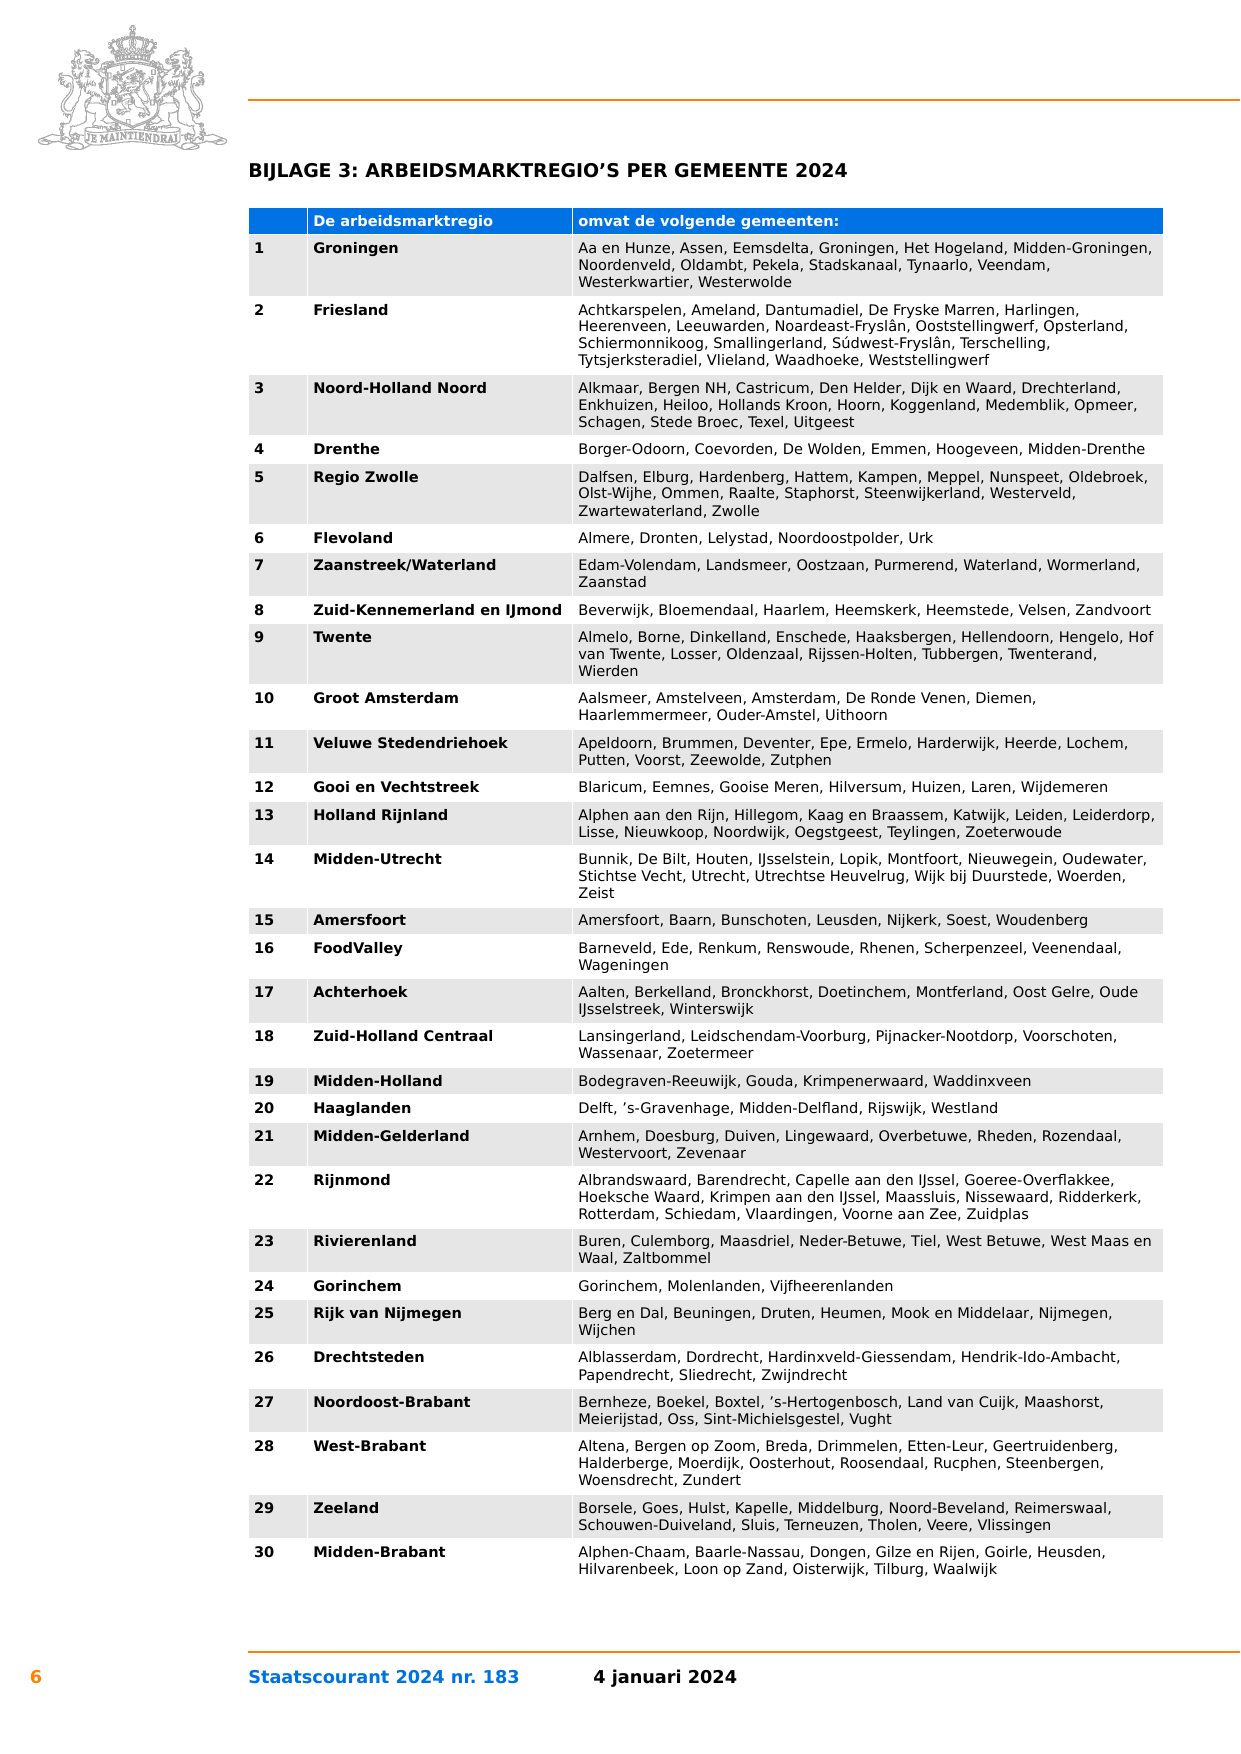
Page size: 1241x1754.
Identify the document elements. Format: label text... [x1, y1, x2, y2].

table_cell Beverwijk, Bloemendaal, Haarlem, Heemskerk, Heemstede, Velsen, Zandvoort [573, 597, 1163, 623]
table_cell Friesland [308, 297, 572, 374]
table_cell 15 [249, 908, 307, 934]
table_cell Midden-Brabant [308, 1539, 572, 1582]
picture [38, 25, 227, 150]
table_cell 26 [249, 1345, 307, 1388]
table_cell Noord-Holland Noord [308, 375, 572, 435]
table_cell Alkmaar, Bergen NH, Castricum, Den Helder, Dijk en Waard, Drechterland, Enkhuizen, Heiloo, Hollands Kroon, Hoorn, Koggenland, Medemblik, Opmeer, Schagen, Stede Broec, Texel, Uitgeest [573, 375, 1163, 435]
table_cell 8 [249, 597, 307, 623]
table_cell Albrandswaard, Barendrecht, Capelle aan den IJssel, Goeree-Overflakkee, Hoeksche Waard, Krimpen aan den IJssel, Maassluis, Nissewaard, Ridderkerk, Rotterdam, Schiedam, Vlaardingen, Voorne aan Zee, Zuidplas [573, 1167, 1163, 1227]
table_cell Aalten, Berkelland, Bronckhorst, Doetinchem, Montferland, Oost Gelre, Oude IJsselstreek, Winterswijk [573, 979, 1163, 1023]
table_cell Berg en Dal, Beuningen, Druten, Heumen, Mook en Middelaar, Nijmegen, Wijchen [573, 1300, 1163, 1344]
table_header [249, 208, 307, 234]
table_cell Midden-Utrecht [308, 846, 572, 906]
table_cell Bunnik, De Bilt, Houten, IJsselstein, Lopik, Montfoort, Nieuwegein, Oudewater, Stichtse Vecht, Utrecht, Utrechtse Heuvelrug, Wijk bij Duurstede, Woerden, Zeist [573, 846, 1163, 906]
table_cell 30 [249, 1539, 307, 1582]
table_cell 9 [249, 624, 307, 684]
table_cell 7 [249, 553, 307, 596]
table_cell Zeeland [308, 1495, 572, 1538]
table_cell Regio Zwolle [308, 464, 572, 524]
table_cell Drenthe [308, 436, 572, 463]
table_cell Midden-Holland [308, 1068, 572, 1094]
table_cell Achtkarspelen, Ameland, Dantumadiel, De Fryske Marren, Harlingen, Heerenveen, Leeuwarden, Noardeast-Fryslân, Ooststellingwerf, Opsterland, Schiermonnikoog, Smallingerland, Súdwest-Fryslân, Terschelling, Tytsjerksteradiel, Vlieland, Waadhoeke, Weststellingwerf [573, 297, 1163, 374]
table_cell Arnhem, Doesburg, Duiven, Lingewaard, Overbetuwe, Rheden, Rozendaal, Westervoort, Zevenaar [573, 1123, 1163, 1166]
table_cell Dalfsen, Elburg, Hardenberg, Hattem, Kampen, Meppel, Nunspeet, Oldebroek, Olst-Wijhe, Ommen, Raalte, Staphorst, Steenwijkerland, Westerveld, Zwartewaterland, Zwolle [573, 464, 1163, 524]
table_cell Borger-Odoorn, Coevorden, De Wolden, Emmen, Hoogeveen, Midden-Drenthe [573, 436, 1163, 463]
table_cell Zuid-Holland Centraal [308, 1024, 572, 1067]
table_cell Noordoost-Brabant [308, 1389, 572, 1432]
table_cell Holland Rijnland [308, 802, 572, 845]
table_cell Midden-Gelderland [308, 1123, 572, 1166]
table_cell 28 [249, 1434, 307, 1494]
table_cell 22 [249, 1167, 307, 1227]
table_cell Groningen [308, 235, 572, 296]
table_cell Twente [308, 624, 572, 684]
table_cell 20 [249, 1095, 307, 1122]
table_header De arbeidsmarktregio [308, 208, 572, 234]
table_cell Haaglanden [308, 1095, 572, 1122]
table_cell Gorinchem [308, 1273, 572, 1299]
table_cell Gorinchem, Molenlanden, Vijfheerenlanden [573, 1273, 1163, 1299]
table_cell Zuid-Kennemerland en IJmond [308, 597, 572, 623]
table_cell 1 [249, 235, 307, 296]
table_cell Lansingerland, Leidschendam-Voorburg, Pijnacker-Nootdorp, Voorschoten, Wassenaar, Zoetermeer [573, 1024, 1163, 1067]
table_cell Apeldoorn, Brummen, Deventer, Epe, Ermelo, Harderwijk, Heerde, Lochem, Putten, Voorst, Zeewolde, Zutphen [573, 730, 1163, 773]
table_cell Bernheze, Boekel, Boxtel, ’s-Hertogenbosch, Land van Cuijk, Maashorst, Meierijstad, Oss, Sint-Michielsgestel, Vught [573, 1389, 1163, 1432]
table_cell 21 [249, 1123, 307, 1166]
table_cell Blaricum, Eemnes, Gooise Meren, Hilversum, Huizen, Laren, Wijdemeren [573, 774, 1163, 801]
table_cell Alblasserdam, Dordrecht, Hardinxveld-Giessendam, Hendrik-Ido-Ambacht, Papendrecht, Sliedrecht, Zwijndrecht [573, 1345, 1163, 1388]
table_cell FoodValley [308, 935, 572, 978]
table_cell Almere, Dronten, Lelystad, Noordoostpolder, Urk [573, 525, 1163, 551]
table_cell 29 [249, 1495, 307, 1538]
table_cell Alphen-Chaam, Baarle-Nassau, Dongen, Gilze en Rijen, Goirle, Heusden, Hilvarenbeek, Loon op Zand, Oisterwijk, Tilburg, Waalwijk [573, 1539, 1163, 1582]
subtitle BIJLAGE 3: ARBEIDSMARKTREGIO’S PER GEMEENTE 2024 [248, 160, 1163, 182]
table_cell Buren, Culemborg, Maasdriel, Neder-Betuwe, Tiel, West Betuwe, West Maas en Waal, Zaltbommel [573, 1229, 1163, 1272]
table_cell 24 [249, 1273, 307, 1299]
table_cell Drechtsteden [308, 1345, 572, 1388]
table_cell 3 [249, 375, 307, 435]
table_cell 6 [249, 525, 307, 551]
table_cell 13 [249, 802, 307, 845]
table_cell 27 [249, 1389, 307, 1432]
table_cell Rivierenland [308, 1229, 572, 1272]
table_cell 14 [249, 846, 307, 906]
table_cell Aa en Hunze, Assen, Eemsdelta, Groningen, Het Hogeland, Midden-Groningen, Noordenveld, Oldambt, Pekela, Stadskanaal, Tynaarlo, Veendam, Westerkwartier, Westerwolde [573, 235, 1163, 296]
table_cell 11 [249, 730, 307, 773]
table_cell Gooi en Vechtstreek [308, 774, 572, 801]
table_cell Almelo, Borne, Dinkelland, Enschede, Haaksbergen, Hellendoorn, Hengelo, Hof van Twente, Losser, Oldenzaal, Rijssen-Holten, Tubbergen, Twenterand, Wierden [573, 624, 1163, 684]
table_cell Edam-Volendam, Landsmeer, Oostzaan, Purmerend, Waterland, Wormerland, Zaanstad [573, 553, 1163, 596]
table_cell Achterhoek [308, 979, 572, 1023]
table_cell Bodegraven-Reeuwijk, Gouda, Krimpenerwaard, Waddinxveen [573, 1068, 1163, 1094]
table_cell Altena, Bergen op Zoom, Breda, Drimmelen, Etten-Leur, Geertruidenberg, Halderberge, Moerdijk, Oosterhout, Roosendaal, Rucphen, Steenbergen, Woensdrecht, Zundert [573, 1434, 1163, 1494]
table_cell Aalsmeer, Amstelveen, Amsterdam, De Ronde Venen, Diemen, Haarlemmermeer, Ouder-Amstel, Uithoorn [573, 686, 1163, 729]
table_cell Amersfoort, Baarn, Bunschoten, Leusden, Nijkerk, Soest, Woudenberg [573, 908, 1163, 934]
table_cell Rijnmond [308, 1167, 572, 1227]
table_cell 19 [249, 1068, 307, 1094]
table_cell 12 [249, 774, 307, 801]
table_cell Rijk van Nijmegen [308, 1300, 572, 1344]
table_cell 23 [249, 1229, 307, 1272]
table_cell 10 [249, 686, 307, 729]
table_cell 17 [249, 979, 307, 1023]
table_cell 2 [249, 297, 307, 374]
table_cell 4 [249, 436, 307, 463]
table_cell Zaanstreek/Waterland [308, 553, 572, 596]
table_cell Borsele, Goes, Hulst, Kapelle, Middelburg, Noord-Beveland, Reimerswaal, Schouwen-Duiveland, Sluis, Terneuzen, Tholen, Veere, Vlissingen [573, 1495, 1163, 1538]
table_header omvat de volgende gemeenten: [573, 208, 1163, 234]
table_cell Veluwe Stedendriehoek [308, 730, 572, 773]
table_cell 5 [249, 464, 307, 524]
table_cell West-Brabant [308, 1434, 572, 1494]
table_cell 25 [249, 1300, 307, 1344]
table_cell Delft, ’s-Gravenhage, Midden-Delfland, Rijswijk, Westland [573, 1095, 1163, 1122]
table_cell 16 [249, 935, 307, 978]
table_cell Amersfoort [308, 908, 572, 934]
table_cell 18 [249, 1024, 307, 1067]
table_cell Barneveld, Ede, Renkum, Renswoude, Rhenen, Scherpenzeel, Veenendaal, Wageningen [573, 935, 1163, 978]
table_cell Groot Amsterdam [308, 686, 572, 729]
table_cell Alphen aan den Rijn, Hillegom, Kaag en Braassem, Katwijk, Leiden, Leiderdorp, Lisse, Nieuwkoop, Noordwijk, Oegstgeest, Teylingen, Zoeterwoude [573, 802, 1163, 845]
table_cell Flevoland [308, 525, 572, 551]
